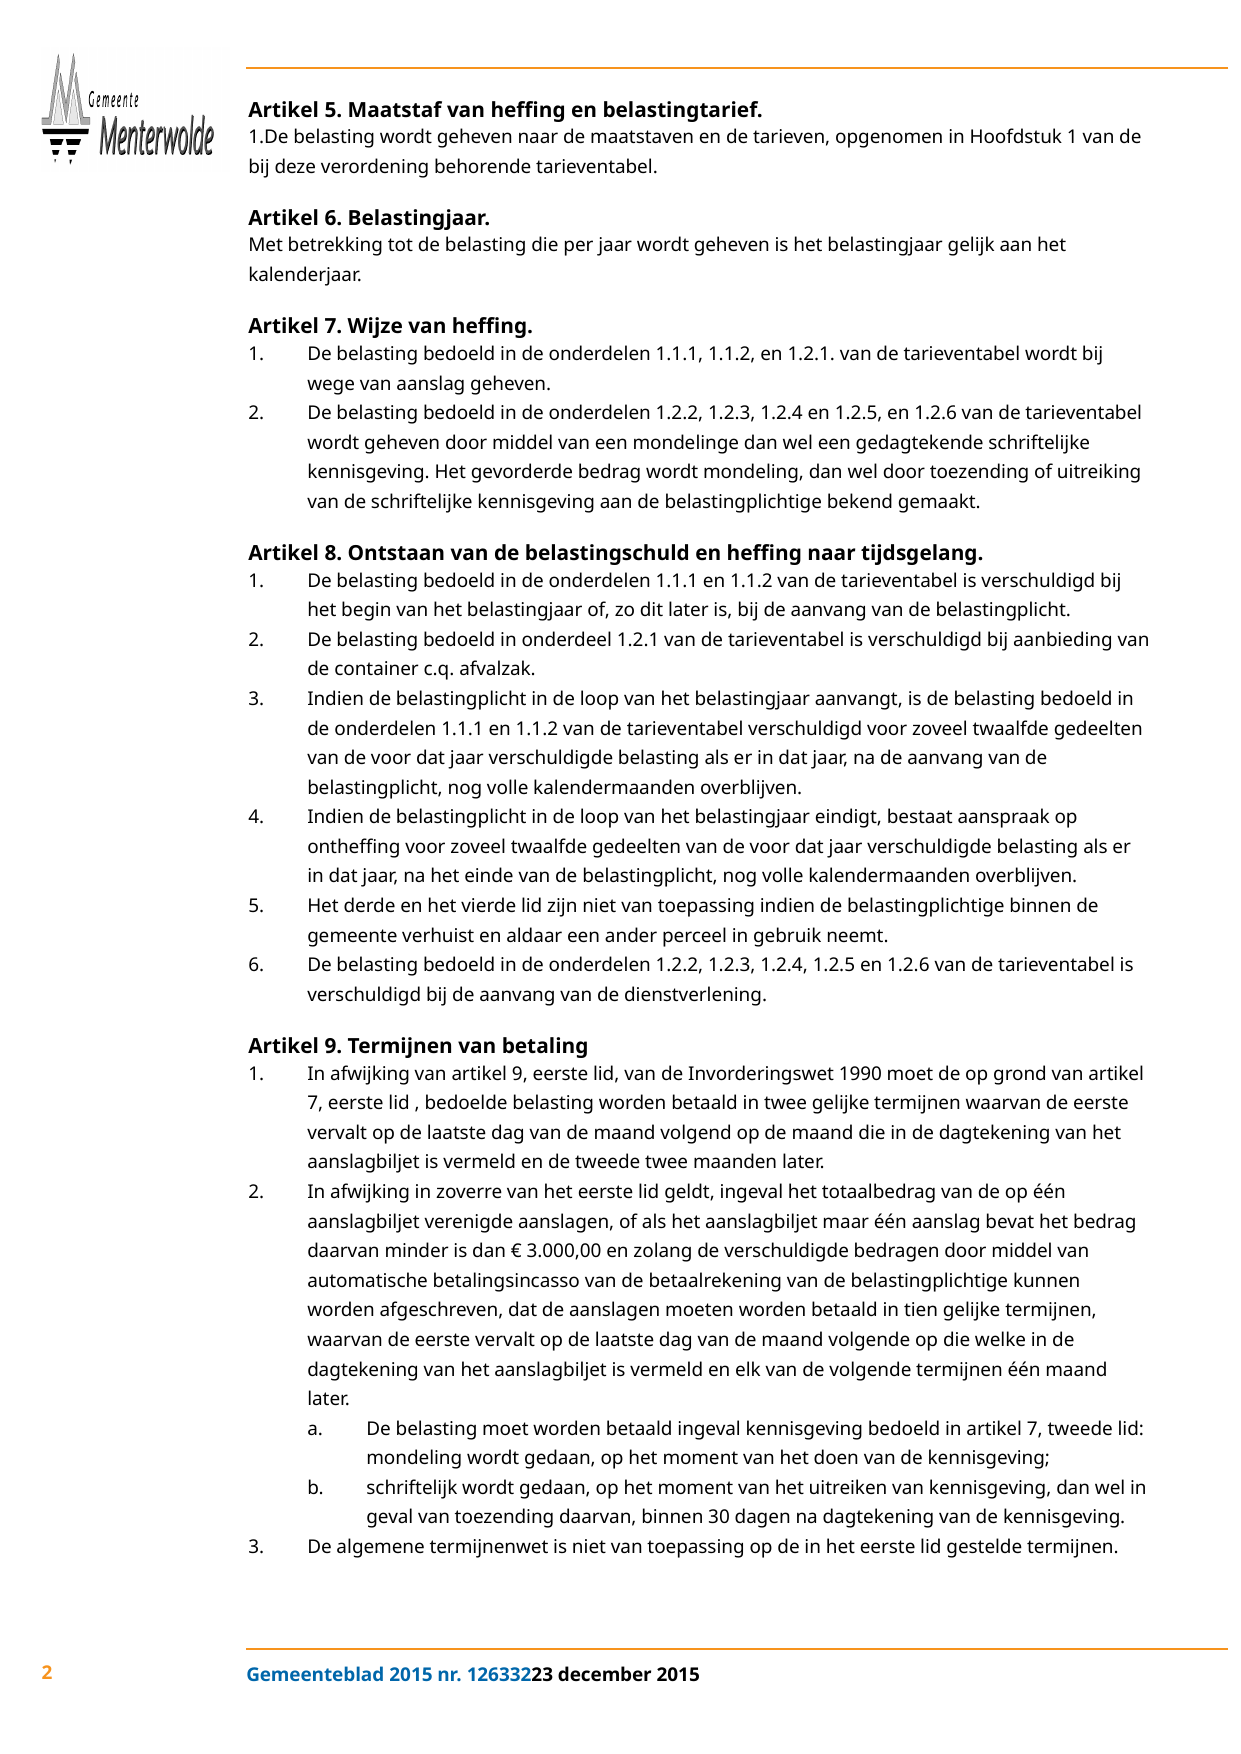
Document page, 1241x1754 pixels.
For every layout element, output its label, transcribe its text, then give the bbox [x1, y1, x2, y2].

list De belasting bedoeld in de onderdelen 1.1.1 en 1.1.2 van de tarieventabel is verschuldigd bij het begin van het belastingjaar of, zo dit later is, bij de aanvang van de belastingplicht. [248, 567, 1152, 622]
list De belasting moet worden betaald ingeval kennisgeving bedoeld in artikel 7, tweede lid: mondeling wordt gedaan, op het moment van het doen van de kennisgeving; [307, 1415, 1152, 1470]
list De belasting bedoeld in onderdeel 1.2.1 van de tarieventabel is verschuldigd bij aanbieding van de container c.q. afvalzak. [248, 626, 1152, 681]
text Artikel 5. Maatstaf van heffing en belastingtarief. [248, 95, 1152, 123]
text Artikel 8. Ontstaan van de belastingschuld en heffing naar tijdsgelang. [248, 538, 1152, 567]
list De algemene termijnenwet is niet van toepassing op de in het eerste lid gestelde termijnen. [248, 1533, 1152, 1559]
picture [41, 47, 231, 172]
list De belasting bedoeld in de onderdelen 1.2.2, 1.2.3, 1.2.4 en 1.2.5, en 1.2.6 van de tarieventabel wordt geheven door middel van een mondelinge dan wel een gedagtekende schriftelijke kennisgeving. Het gevorderde bedrag wordt mondeling, dan wel door toezending of uitreiking van de schriftelijke kennisgeving aan de belastingplichtige bekend gemaakt. [248, 399, 1152, 514]
list In afwijking in zoverre van het eerste lid geldt, ingeval het totaalbedrag van de op één aanslagbiljet verenigde aanslagen, of als het aanslagbiljet maar één aanslag bevat het bedrag daarvan minder is dan € 3.000,00 en zolang de verschuldigde bedragen door middel van automatische betalingsincasso van de betaalrekening van de belastingplichtige kunnen worden afgeschreven, dat de aanslagen moeten worden betaald in tien gelijke termijnen, waarvan de eerste vervalt op de laatste dag van de maand volgende op die welke in de dagtekening van het aanslagbiljet is vermeld en elk van de volgende termijnen één maand later. [248, 1178, 1152, 1411]
list schriftelijk wordt gedaan, op het moment van het uitreiken van kennisgeving, dan wel in geval van toezending daarvan, binnen 30 dagen na dagtekening van de kennisgeving. [307, 1474, 1152, 1529]
list Indien de belastingplicht in de loop van het belastingjaar aanvangt, is de belasting bedoeld in de onderdelen 1.1.1 en 1.1.2 van de tarieventabel verschuldigd voor zoveel twaalfde gedeelten van de voor dat jaar verschuldigde belasting als er in dat jaar, na de aanvang van de belastingplicht, nog volle kalendermaanden overblijven. [248, 685, 1152, 800]
text Artikel 7. Wijze van heffing. [248, 312, 1152, 340]
list De belasting bedoeld in de onderdelen 1.1.1, 1.1.2, en 1.2.1. van de tarieventabel wordt bij wege van aanslag geheven. [248, 340, 1152, 395]
list De belasting bedoeld in de onderdelen 1.2.2, 1.2.3, 1.2.4, 1.2.5 en 1.2.6 van de tarieventabel is verschuldigd bij de aanvang van de dienstverlening. [248, 951, 1152, 1007]
text 1.De belasting wordt geheven naar de maatstaven en de tarieven, opgenomen in Hoofdstuk 1 van de bij deze verordening behorende tarieventabel. [248, 123, 1152, 178]
list Het derde en het vierde lid zijn niet van toepassing indien de belastingplichtige binnen de gemeente verhuist en aldaar een ander perceel in gebruik neemt. [248, 892, 1152, 948]
list In afwijking van artikel 9, eerste lid, van de Invorderingswet 1990 moet de op grond van artikel 7, eerste lid , bedoelde belasting worden betaald in twee gelijke termijnen waarvan de eerste vervalt op de laatste dag van de maand volgend op de maand die in de dagtekening van het aanslagbiljet is vermeld en de tweede twee maanden later. [248, 1060, 1152, 1174]
text Artikel 6. Belastingjaar. [248, 203, 1152, 232]
text Artikel 9. Termijnen van betaling [248, 1031, 1152, 1060]
list Indien de belastingplicht in de loop van het belastingjaar eindigt, bestaat aanspraak op ontheffing voor zoveel twaalfde gedeelten van de voor dat jaar verschuldigde belasting als er in dat jaar, na het einde van de belastingplicht, nog volle kalendermaanden overblijven. [248, 803, 1152, 888]
text Met betrekking tot de belasting die per jaar wordt geheven is het belastingjaar gelijk aan het kalenderjaar. [248, 232, 1152, 287]
